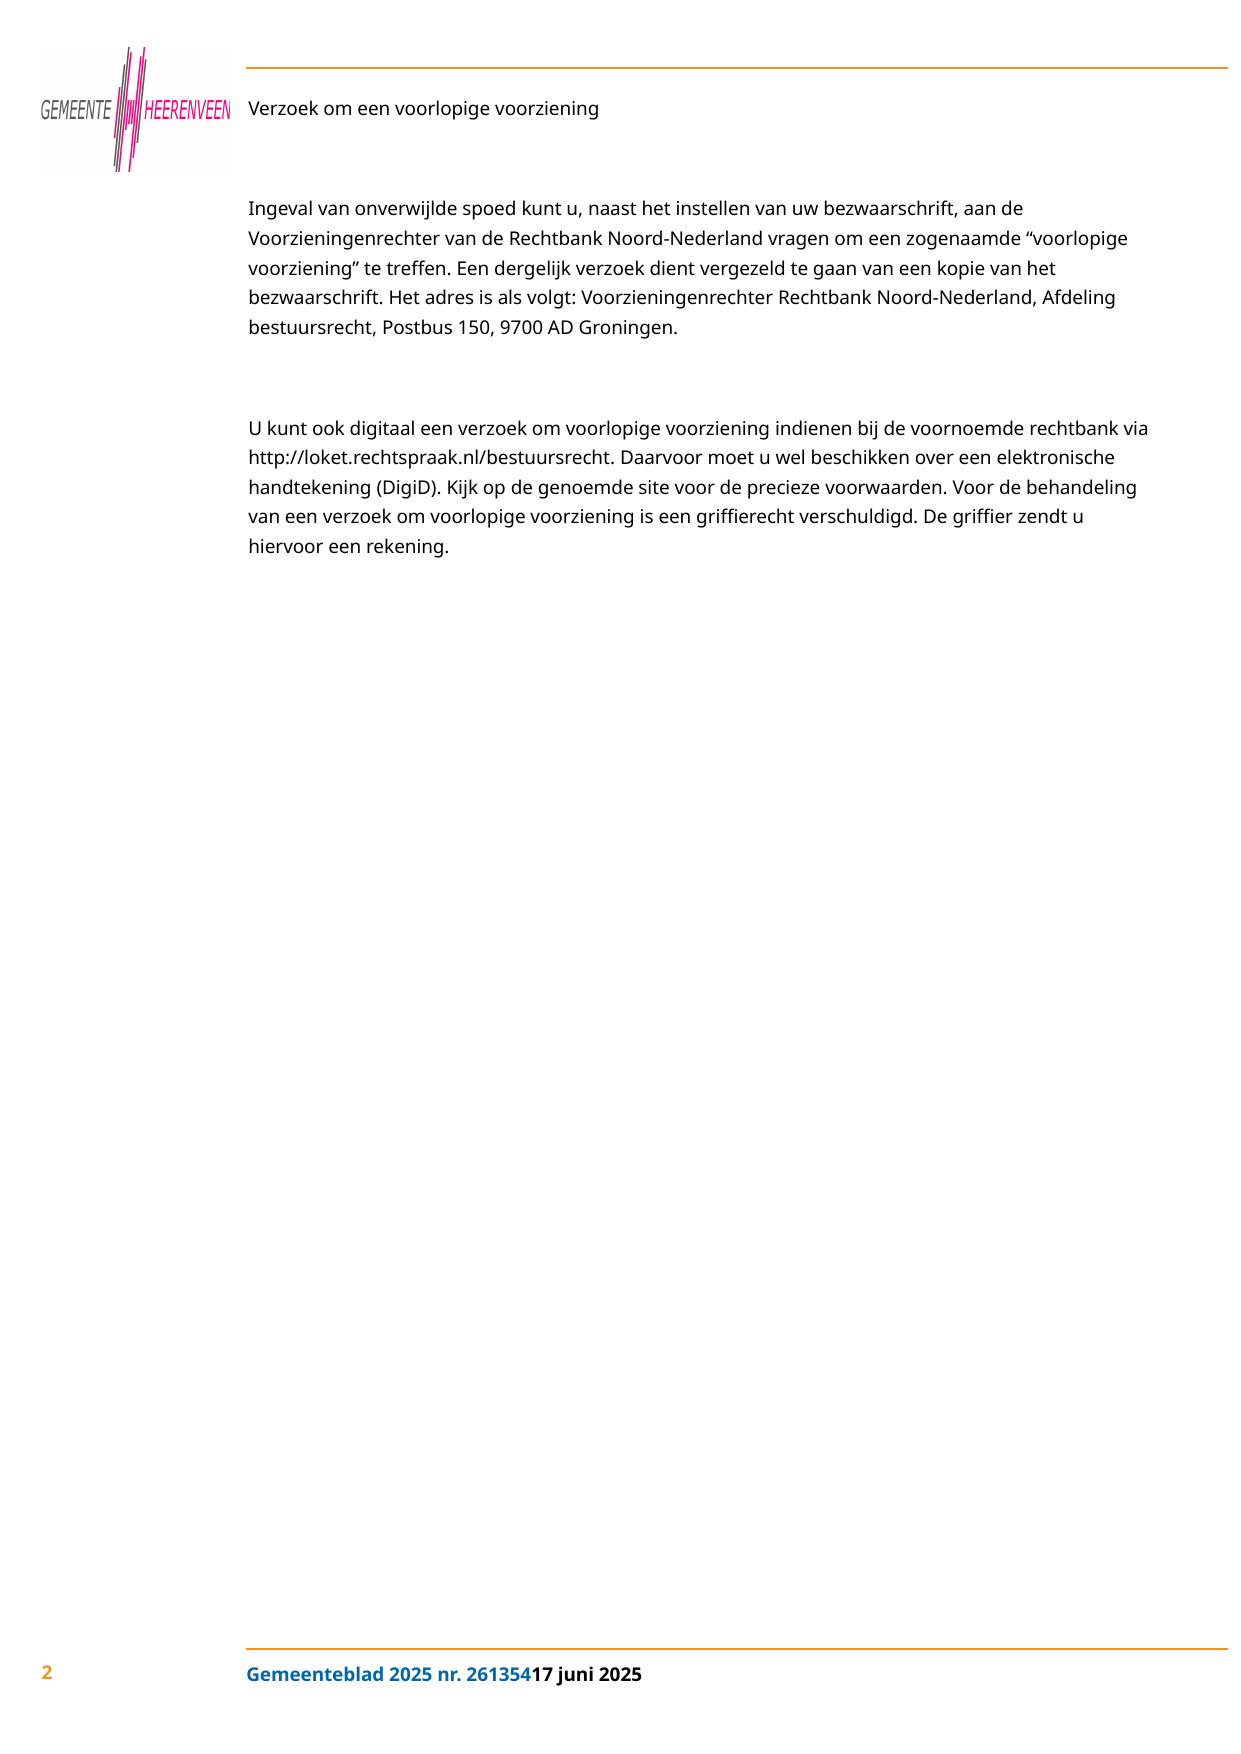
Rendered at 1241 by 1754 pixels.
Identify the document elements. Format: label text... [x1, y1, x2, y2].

picture [41, 47, 231, 172]
text Verzoek om een voorlopige voorziening [248, 95, 1152, 121]
text U kunt ook digitaal een verzoek om voorlopige voorziening indienen bij de voornoemde rechtbank via http://loket.rechtspraak.nl/bestuursrecht. Daarvoor moet u wel beschikken over een elektronische handtekening (DigiD). Kijk op de genoemde site voor de precieze voorwaarden. Voor de behandeling van een verzoek om voorlopige voorziening is een griffierecht verschuldigd. De griffier zendt u hiervoor een rekening. [248, 415, 1152, 559]
text Ingeval van onverwijlde spoed kunt u, naast het instellen van uw bezwaarschrift, aan de Voorzieningenrechter van de Rechtbank Noord-Nederland vragen om een zogenaamde “voorlopige voorziening” te treffen. Een dergelijk verzoek dient vergezeld te gaan van een kopie van het bezwaarschrift. Het adres is als volgt: Voorzieningenrechter Rechtbank Noord-Nederland, Afdeling bestuursrecht, Postbus 150, 9700 AD Groningen. [248, 196, 1152, 340]
